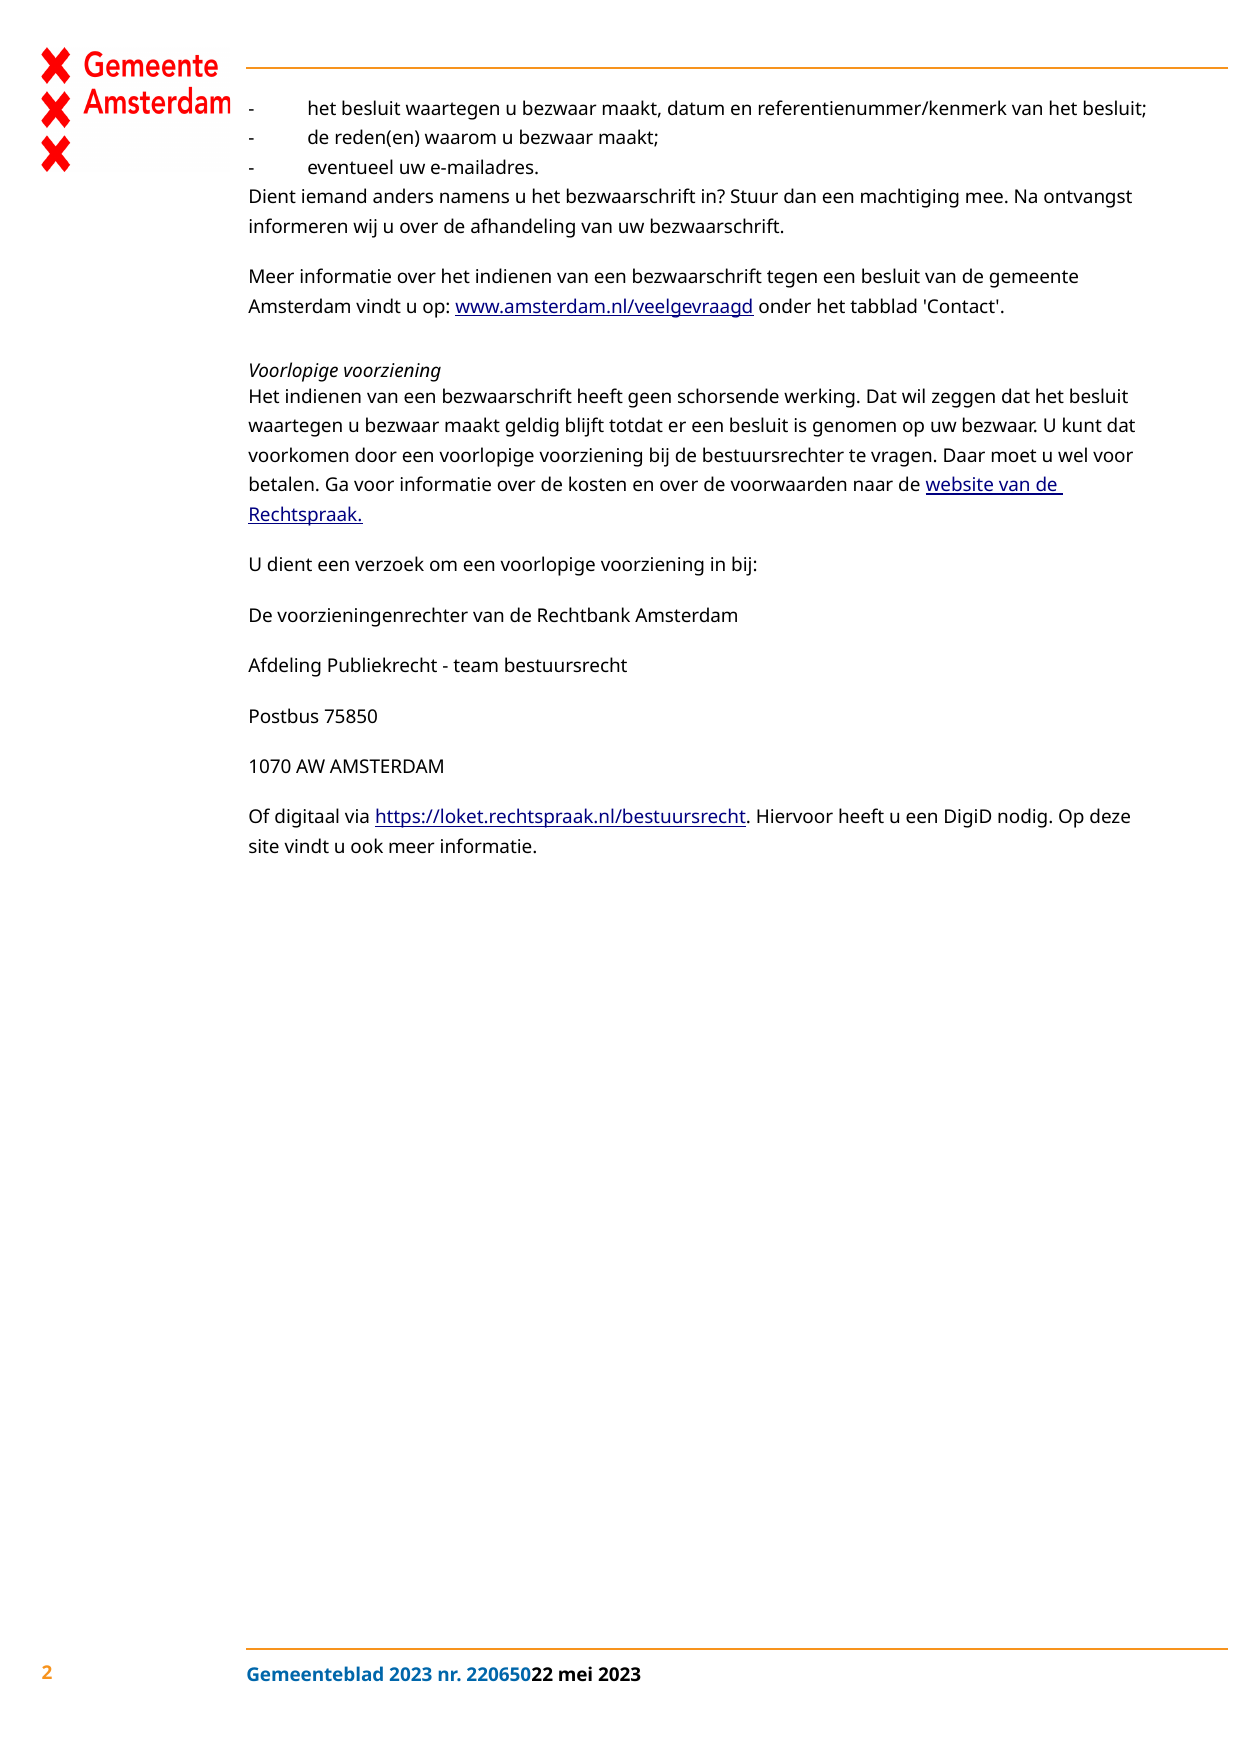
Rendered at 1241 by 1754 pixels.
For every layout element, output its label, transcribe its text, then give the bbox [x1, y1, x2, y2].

text 1070 AW AMSTERDAM [248, 753, 1152, 779]
list het besluit waartegen u bezwaar maakt, datum en referentienummer/kenmerk van het besluit; [248, 95, 1152, 121]
text Postbus 75850 [248, 703, 1152, 728]
list eventueel uw e-mailadres. [248, 154, 1152, 180]
text Afdeling Publiekrecht - team bestuursrecht [248, 652, 1152, 678]
picture [41, 47, 231, 172]
text Dient iemand anders namens u het bezwaarschrift in? Stuur dan een machtiging mee. Na ontvangst informeren wij u over de afhandeling van uw bezwaarschrift. [248, 183, 1152, 239]
text Het indienen van een bezwaarschrift heeft geen schorsende werking. Dat wil zeggen dat het besluit waartegen u bezwaar maakt geldig blijft totdat er een besluit is genomen op uw bezwaar. U kunt dat voorkomen door een voorlopige voorziening bij de bestuursrechter te vragen. Daar moet u wel voor betalen. Ga voor informatie over de kosten en over de voorwaarden naar de website van de Rechtspraak. [248, 383, 1152, 527]
text Of digitaal via https://loket.rechtspraak.nl/bestuursrecht. Hiervoor heeft u een DigiD nodig. Op deze site vindt u ook meer informatie. [248, 804, 1152, 859]
text Voorlopige voorziening [248, 357, 1152, 383]
text U dient een verzoek om een voorlopige voorziening in bij: [248, 552, 1152, 577]
list de reden(en) waarom u bezwaar maakt; [248, 124, 1152, 150]
text De voorzieningenrechter van de Rechtbank Amsterdam [248, 602, 1152, 628]
text Meer informatie over het indienen van een bezwaarschrift tegen een besluit van de gemeente Amsterdam vindt u op: www.amsterdam.nl/veelgevraagd onder het tabblad 'Contact'. [248, 263, 1152, 319]
